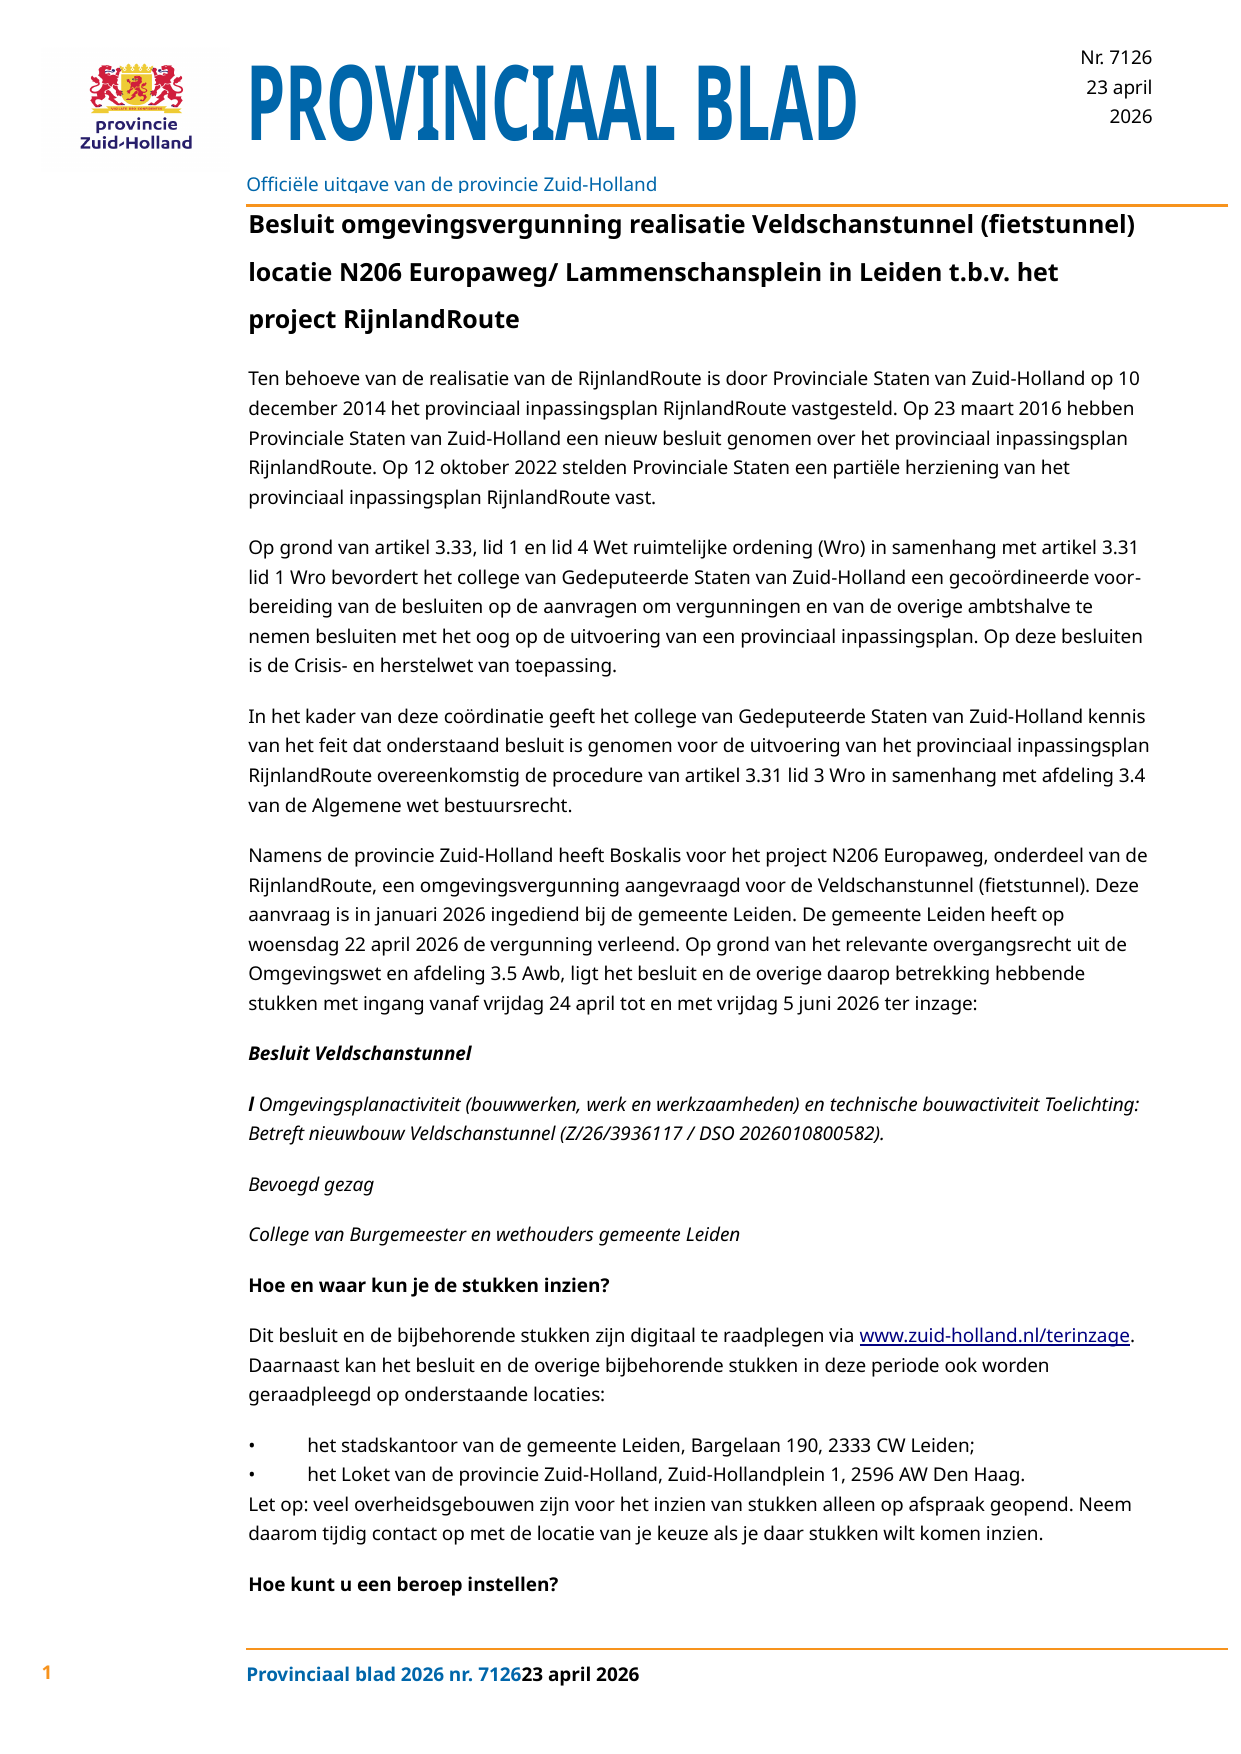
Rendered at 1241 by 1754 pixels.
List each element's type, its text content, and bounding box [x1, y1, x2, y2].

text College van Burgemeester en wethouders gemeente Leiden [248, 1221, 1152, 1247]
list het stadskantoor van de gemeente Leiden, Bargelaan 190, 2333 CW Leiden; [248, 1432, 1152, 1457]
list het Loket van de provincie Zuid-Holland, Zuid-Hollandplein 1, 2596 AW Den Haag. [248, 1461, 1152, 1487]
picture [41, 47, 231, 172]
text l Omgevingsplanactiviteit (bouwwerken, werk en werkzaamheden) en technische bouwactiviteit Toelichting: Betreft nieuwbouw Veldschanstunnel (Z/26/3936117 / DSO 2026010800582). [248, 1091, 1152, 1146]
text Bevoegd gezag [248, 1171, 1152, 1197]
text Besluit Veldschanstunnel [248, 1041, 1152, 1066]
text Let op: veel overheidsgebouwen zijn voor het inzien van stukken alleen op afspraak geopend. Neem daarom tijdig contact op met de locatie van je keuze als je daar stukken wilt komen inzien. [248, 1491, 1152, 1546]
text Namens de provincie Zuid-Holland heeft Boskalis voor het project N206 Europaweg, onderdeel van de RijnlandRoute, een omgevingsvergunning aangevraagd voor de Veldschanstunnel (fietstunnel). Deze aanvraag is in januari 2026 ingediend bij de gemeente Leiden. De gemeente Leiden heeft op woensdag 22 april 2026 de vergunning verleend. Op grond van het relevante overgangsrecht uit de Omgevingswet en afdeling 3.5 Awb, ligt het besluit en de overige daarop betrekking hebbende stukken met ingang vanaf vrijdag 24 april tot en met vrijdag 5 juni 2026 ter inzage: [248, 842, 1152, 1016]
text In het kader van deze coördinatie geeft het college van Gedeputeerde Staten van Zuid-Holland kennis van het feit dat onderstaand besluit is genomen voor de uitvoering van het provinciaal inpassingsplan RijnlandRoute overeenkomstig de procedure van artikel 3.31 lid 3 Wro in samenhang met afdeling 3.4 van de Algemene wet bestuursrecht. [248, 703, 1152, 817]
text Hoe en waar kun je de stukken inzien? [248, 1272, 1152, 1297]
text Ten behoeve van de realisatie van de RijnlandRoute is door Provinciale Staten van Zuid-Holland op 10 december 2014 het provinciaal inpassingsplan RijnlandRoute vastgesteld. Op 23 maart 2016 hebben Provinciale Staten van Zuid-Holland een nieuw besluit genomen over het provinciaal inpassingsplan RijnlandRoute. Op 12 oktober 2022 stelden Provinciale Staten een partiële herziening van het provinciaal inpassingsplan RijnlandRoute vast. [248, 366, 1152, 509]
text Besluit omgevingsvergunning realisatie Veldschanstunnel (fietstunnel) locatie N206 Europaweg/ Lammenschansplein in Leiden t.b.v. het project RijnlandRoute [248, 207, 1152, 336]
text Op grond van artikel 3.33, lid 1 en lid 4 Wet ruimtelijke ordening (Wro) in samenhang met artikel 3.31 lid 1 Wro bevordert het college van Gedeputeerde Staten van Zuid-Holland een gecoördineerde voor­bereiding van de besluiten op de aanvragen om vergunningen en van de overige ambtshalve te nemen besluiten met het oog op de uitvoering van een provinciaal inpassingsplan. Op deze besluiten is de Crisis- en herstelwet van toepassing. [248, 534, 1152, 678]
text Dit besluit en de bijbehorende stukken zijn digitaal te raadplegen via www.zuid-holland.nl/terinzage. Daarnaast kan het besluit en de overige bijbehorende stukken in deze periode ook worden geraadpleegd op onderstaande locaties: [248, 1322, 1152, 1407]
text Hoe kunt u een beroep instellen? [248, 1571, 1152, 1597]
